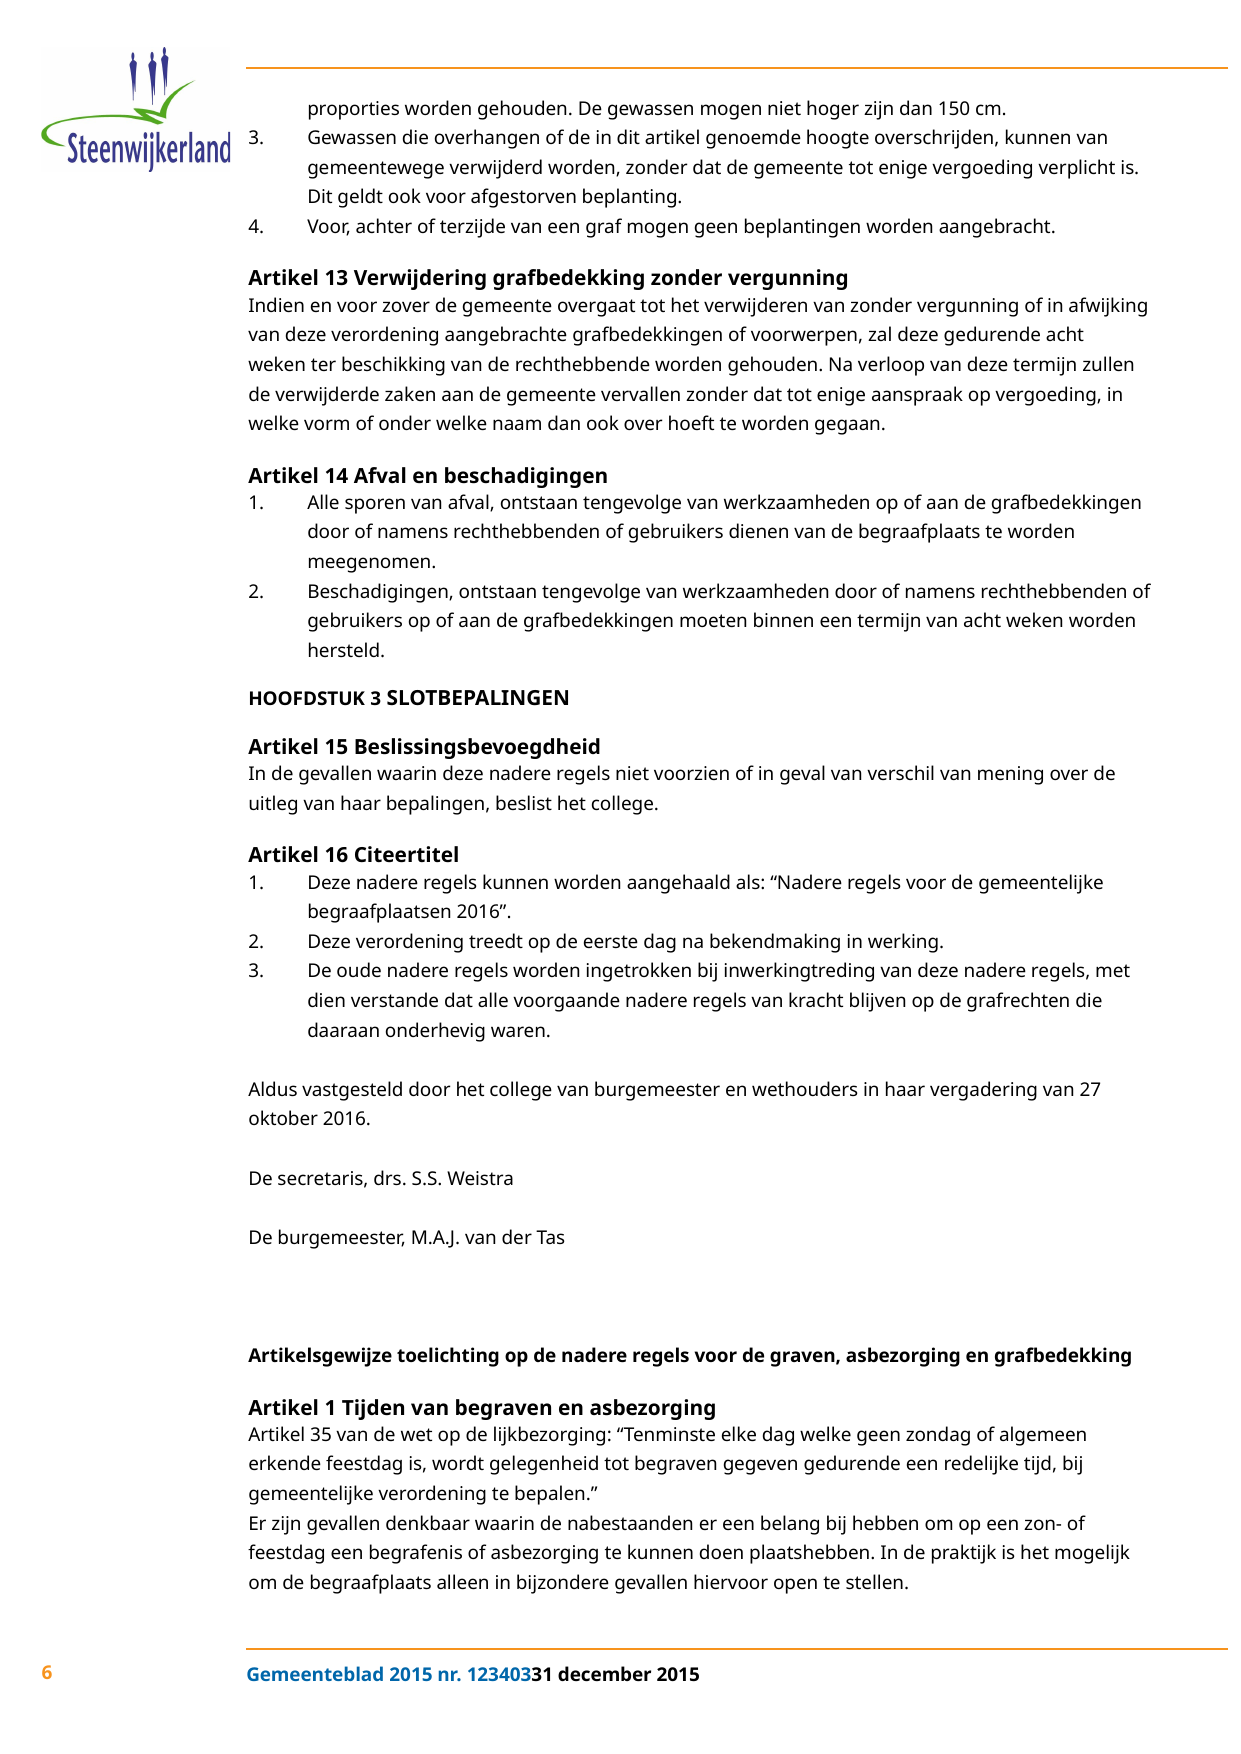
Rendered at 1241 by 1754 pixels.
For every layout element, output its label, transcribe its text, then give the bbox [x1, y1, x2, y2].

text In de gevallen waarin deze nadere regels niet voorzien of in geval van verschil van mening over de [248, 760, 1152, 786]
list Gewassen die overhangen of de in dit artikel genoemde hoogte overschrijden, kunnen van gemeentewege verwijderd worden, zonder dat de gemeente tot enige vergoeding verplicht is. Dit geldt ook voor afgestorven beplanting. [248, 124, 1152, 209]
text Artikel 1 Tijden van begraven en asbezorging [248, 1393, 1152, 1421]
text Indien en voor zover de gemeente overgaat tot het verwijderen van zonder vergunning of in afwijking [248, 292, 1152, 318]
list Alle sporen van afval, ontstaan tengevolge van werkzaamheden op of aan de grafbedekkingen door of namens rechthebbenden of gebruikers dienen van de begraafplaats te worden meegenomen. [248, 489, 1152, 574]
text HOOFDSTUK 3 SLOTBEPALINGEN [248, 683, 1152, 711]
text van deze verordening aangebrachte grafbedekkingen of voorwerpen, zal deze gedurende acht [248, 322, 1152, 347]
text Artikel 14 Afval en beschadigingen [248, 461, 1152, 489]
text Artikel 35 van de wet op de lijkbezorging: “Tenminste elke dag welke geen zondag of algemeen erkende feestdag is, wordt gelegenheid tot begraven gegeven gedurende een redelijke tijd, bij gemeentelijke verordening te bepalen.” [248, 1421, 1152, 1506]
list Beschadigingen, ontstaan tengevolge van werkzaamheden door of namens rechthebbenden of gebruikers op of aan de grafbedekkingen moeten binnen een termijn van acht weken worden hersteld. [248, 578, 1152, 663]
list Deze nadere regels kunnen worden aangehaald als: “Nadere regels voor de gemeentelijke begraafplaatsen 2016”. [248, 869, 1152, 924]
text uitleg van haar bepalingen, beslist het college. [248, 790, 1152, 816]
text De secretaris, drs. S.S. Weistra [248, 1165, 1152, 1190]
list proporties worden gehouden. De gewassen mogen niet hoger zijn dan 150 cm. [248, 95, 1152, 121]
text Aldus vastgesteld door het college van burgemeester en wethouders in haar vergadering van 27 oktober 2016. [248, 1076, 1152, 1131]
text Artikel 15 Beslissingsbevoegdheid [248, 732, 1152, 760]
text weken ter beschikking van de rechthebbende worden gehouden. Na verloop van deze termijn zullen [248, 351, 1152, 377]
text Artikel 13 Verwijdering grafbedekking zonder vergunning [248, 263, 1152, 292]
text welke vorm of onder welke naam dan ook over hoeft te worden gegaan. [248, 410, 1152, 436]
text Er zijn gevallen denkbaar waarin de nabestaanden er een belang bij hebben om op een zon- of feestdag een begrafenis of asbezorging te kunnen doen plaatshebben. In de praktijk is het mogelijk om de begraafplaats alleen in bijzondere gevallen hiervoor open te stellen. [248, 1510, 1152, 1595]
list De oude nadere regels worden ingetrokken bij inwerkingtreding van deze nadere regels, met dien verstande dat alle voorgaande nadere regels van kracht blijven op de grafrechten die daaraan onderhevig waren. [248, 958, 1152, 1042]
text De burgemeester, M.A.J. van der Tas [248, 1224, 1152, 1249]
list Deze verordening treedt op de eerste dag na bekendmaking in werking. [248, 928, 1152, 954]
text Artikelsgewijze toelichting op de nadere regels voor de graven, asbezorging en grafbedekking [248, 1342, 1152, 1368]
list Voor, achter of terzijde van een graf mogen geen beplantingen worden aangebracht. [248, 213, 1152, 239]
text Artikel 16 Citeertitel [248, 840, 1152, 869]
text de verwijderde zaken aan de gemeente vervallen zonder dat tot enige aanspraak op vergoeding, in [248, 381, 1152, 406]
picture [41, 47, 231, 172]
